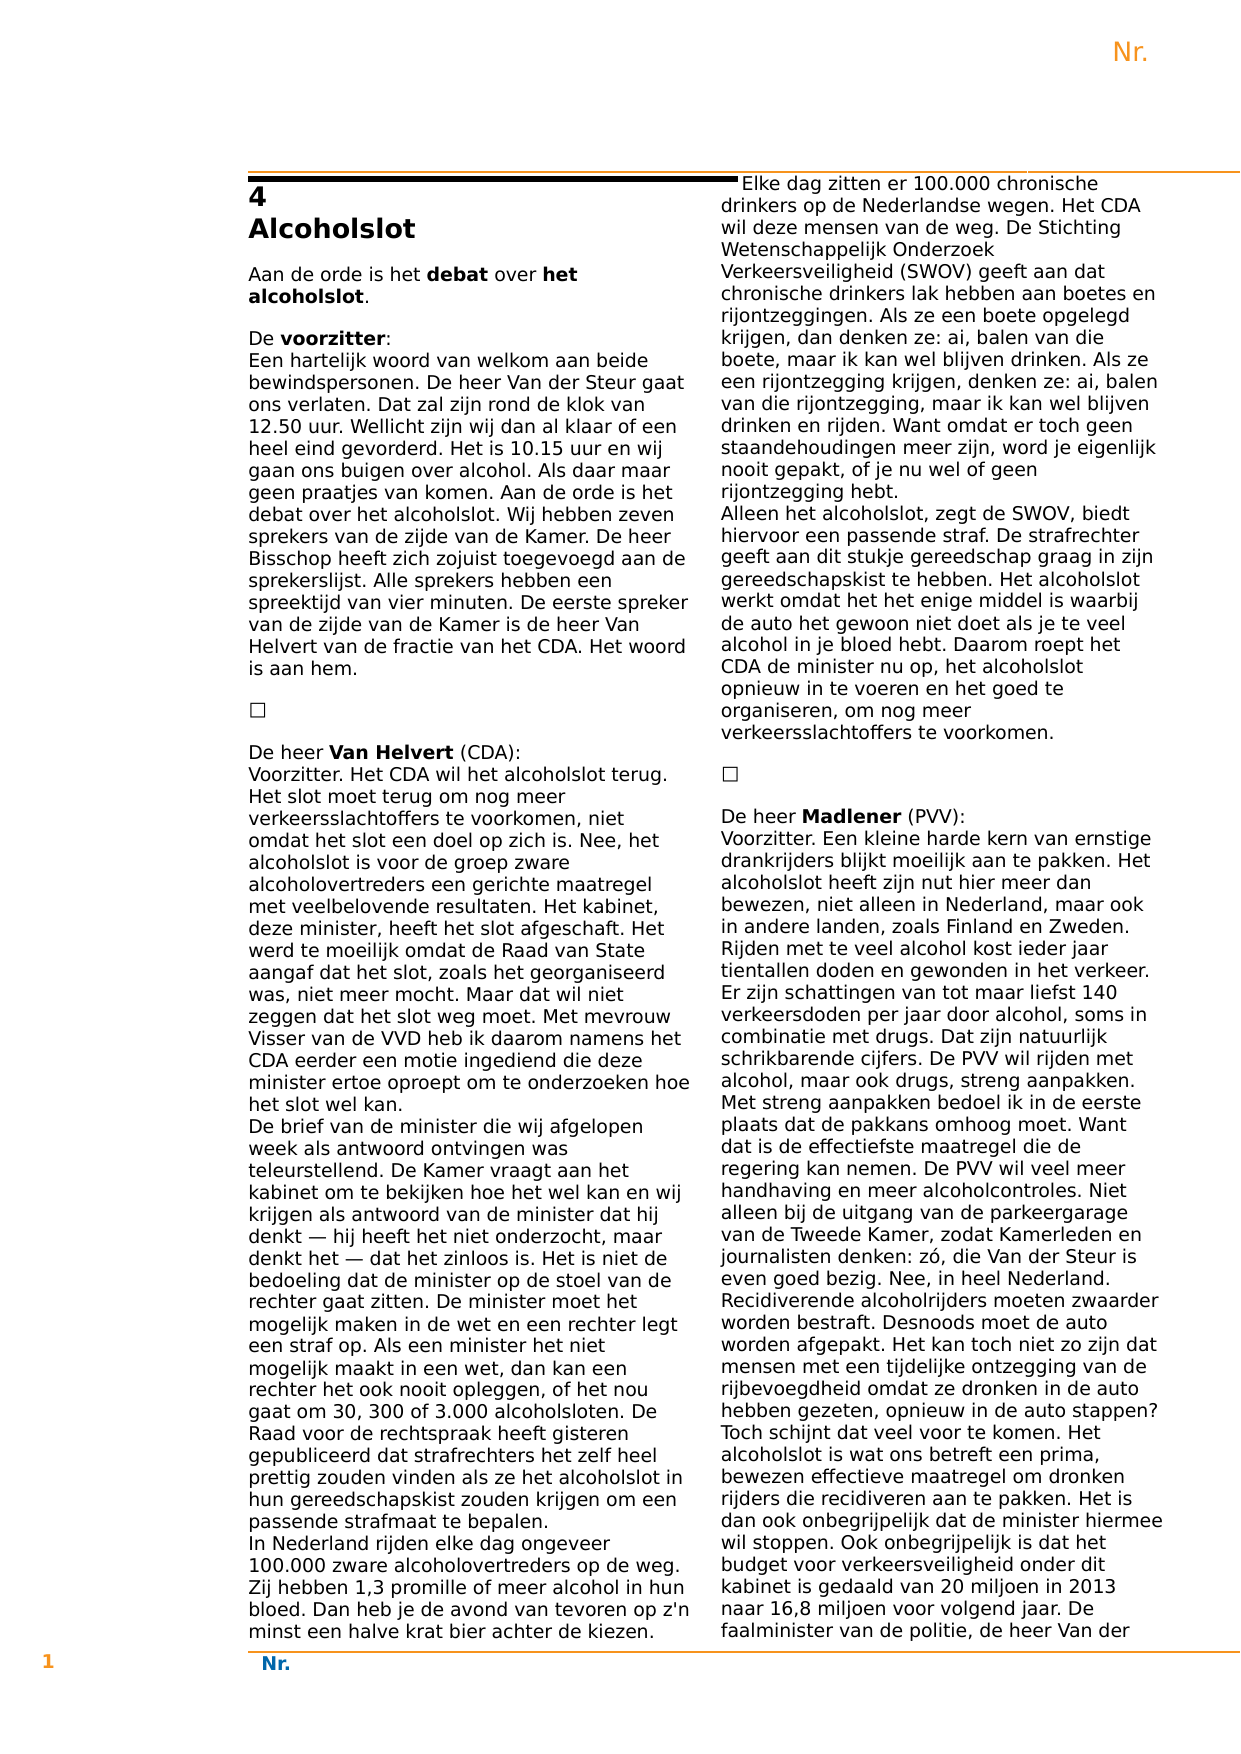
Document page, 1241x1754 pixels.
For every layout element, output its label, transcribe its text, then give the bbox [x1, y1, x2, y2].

text Voorzitter. Het CDA wil het alcoholslot terug. Het slot moet terug om nog meer verkeersslachtoffers te voorkomen, niet omdat het slot een doel op zich is. Nee, het alcoholslot is voor de groep zware alcoholovertreders een gerichte maatregel met veelbelovende resultaten. Het kabinet, deze minister, heeft het slot afgeschaft. Het werd te moeilijk omdat de Raad van State aangaf dat het slot, zoals het georganiseerd was, niet meer mocht. Maar dat wil niet zeggen dat het slot weg moet. Met mevrouw Visser van de VVD heb ik daarom namens het CDA eerder een motie ingediend die deze minister ertoe oproept om te onderzoeken hoe het slot wel kan. [248, 764, 691, 1116]
text De heer Van Helvert (CDA): [248, 742, 691, 764]
text Aan de orde is het debat over het alcoholslot. [248, 264, 691, 308]
text Voorzitter. Een kleine harde kern van ernstige drankrijders blijkt moeilijk aan te pakken. Het alcoholslot heeft zijn nut hier meer dan bewezen, niet alleen in Nederland, maar ook in andere landen, zoals Finland en Zweden. Rijden met te veel alcohol kost ieder jaar tientallen doden en gewonden in het verkeer. Er zijn schattingen van tot maar liefst 140 verkeersdoden per jaar door alcohol, soms in combinatie met drugs. Dat zijn natuurlijk schrikbarende cijfers. De PVV wil rijden met alcohol, maar ook drugs, streng aanpakken. Met streng aanpakken bedoel ik in de eerste plaats dat de pakkans omhoog moet. Want dat is de effectiefste maatregel die de regering kan nemen. De PVV wil veel meer handhaving en meer alcoholcontroles. Niet alleen bij de uitgang van de parkeergarage van de Tweede Kamer, zodat Kamerleden en journalisten denken: zó, die Van der Steur is even goed bezig. Nee, in heel Nederland. Recidiverende alcoholrijders moeten zwaarder worden bestraft. Desnoods moet de auto worden afgepakt. Het kan toch niet zo zijn dat mensen met een tijdelijke ontzegging van de rijbevoegdheid omdat ze dronken in de auto hebben gezeten, opnieuw in de auto stappen? Toch schijnt dat veel voor te komen. Het alcoholslot is wat ons betreft een prima, bewezen effectieve maatregel om dronken rijders die recidiveren aan te pakken. Het is dan ook onbegrijpelijk dat de minister hiermee wil stoppen. Ook onbegrijpelijk is dat het budget voor verkeersveiligheid onder dit kabinet is gedaald van 20 miljoen in 2013 naar 16,8 miljoen voor volgend jaar. De faalminister van de politie, de heer Van der [721, 828, 1163, 1641]
text In Nederland rijden elke dag ongeveer 100.000 zware alcoholovertreders op de weg. Zij hebben 1,3 promille of meer alcohol in hun bloed. Dan heb je de avond van tevoren op z'n minst een halve krat bier achter de kiezen. [248, 1533, 691, 1643]
text De heer Madlener (PVV): [721, 806, 1163, 828]
text De brief van de minister die wij afgelopen week als antwoord ontvingen was teleurstellend. De Kamer vraagt aan het kabinet om te bekijken hoe het wel kan en wij krijgen als antwoord van de minister dat hij denkt — hij heeft het niet onderzocht, maar denkt het — dat het zinloos is. Het is niet de bedoeling dat de minister op de stoel van de rechter gaat zitten. De minister moet het mogelijk maken in de wet en een rechter legt een straf op. Als een minister het niet mogelijk maakt in een wet, dan kan een rechter het ook nooit opleggen, of het nou gaat om 30, 300 of 3.000 alcoholsloten. De Raad voor de rechtspraak heeft gisteren gepubliceerd dat strafrechters het zelf heel prettig zouden vinden als ze het alcoholslot in hun gereedschapskist zouden krijgen om een passende strafmaat te bepalen. [248, 1116, 691, 1533]
text ⬜ [721, 764, 1163, 786]
text ⬜ [248, 700, 691, 722]
title 4 Alcoholslot [248, 182, 691, 244]
text Elke dag zitten er 100.000 chronische drinkers op de Nederlandse wegen. Het CDA wil deze mensen van de weg. De Stichting Wetenschappelijk Onderzoek Verkeersveiligheid (SWOV) geeft aan dat chronische drinkers lak hebben aan boetes en rijontzeggingen. Als ze een boete opgelegd krijgen, dan denken ze: ai, balen van die boete, maar ik kan wel blijven drinken. Als ze een rijontzegging krijgen, denken ze: ai, balen van die rijontzegging, maar ik kan wel blijven drinken en rijden. Want omdat er toch geen staandehoudingen meer zijn, word je eigenlijk nooit gepakt, of je nu wel of geen rijontzegging hebt. [721, 173, 1163, 502]
text Een hartelijk woord van welkom aan beide bewindspersonen. De heer Van der Steur gaat ons verlaten. Dat zal zijn rond de klok van 12.50 uur. Wellicht zijn wij dan al klaar of een heel eind gevorderd. Het is 10.15 uur en wij gaan ons buigen over alcohol. Als daar maar geen praatjes van komen. Aan de orde is het debat over het alcoholslot. Wij hebben zeven sprekers van de zijde van de Kamer. De heer Bisschop heeft zich zojuist toegevoegd aan de sprekerslijst. Alle sprekers hebben een spreektijd van vier minuten. De eerste spreker van de zijde van de Kamer is de heer Van Helvert van de fractie van het CDA. Het woord is aan hem. [248, 350, 691, 680]
text De voorzitter: [248, 328, 691, 350]
text Alleen het alcoholslot, zegt de SWOV, biedt hiervoor een passende straf. De strafrechter geeft aan dit stukje gereedschap graag in zijn gereedschapskist te hebben. Het alcoholslot werkt omdat het het enige middel is waarbij de auto het gewoon niet doet als je te veel alcohol in je bloed hebt. Daarom roept het CDA de minister nu op, het alcoholslot opnieuw in te voeren en het goed te organiseren, om nog meer verkeersslachtoffers te voorkomen. [721, 502, 1163, 744]
